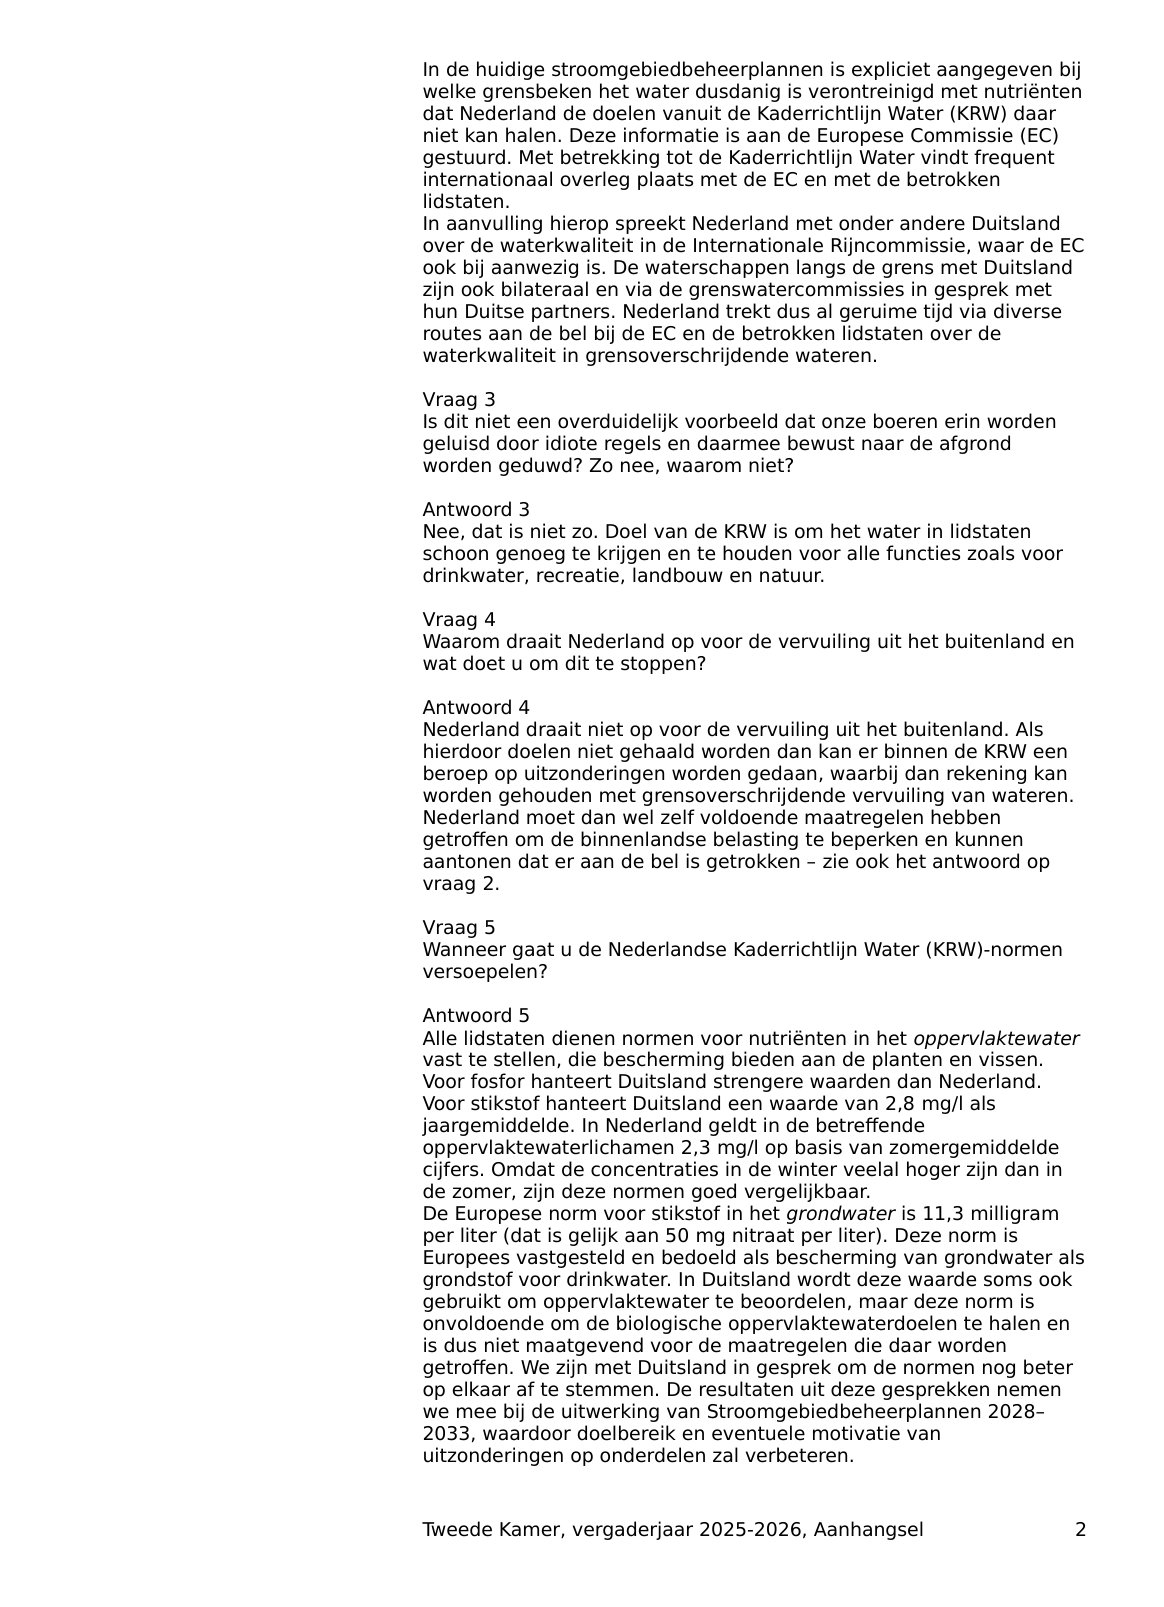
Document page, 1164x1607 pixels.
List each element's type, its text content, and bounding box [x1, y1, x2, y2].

text Is dit niet een overduidelijk voorbeeld dat onze boeren erin worden geluisd door idiote regels en daarmee bewust naar de afgrond worden geduwd? Zo nee, waarom niet? [422, 411, 1087, 477]
text Vraag 5 [422, 917, 1087, 939]
text Vraag 4 [422, 609, 1087, 631]
text Alle lidstaten dienen normen voor nutriënten in het oppervlaktewater vast te stellen, die bescherming bieden aan de planten en vissen. Voor fosfor hanteert Duitsland strengere waarden dan Nederland. Voor stikstof hanteert Duitsland een waarde van 2,8 mg/l als jaargemiddelde. In Nederland geldt in de betreffende oppervlaktewaterlichamen 2,3 mg/l op basis van zomergemiddelde cijfers. Omdat de concentraties in de winter veelal hoger zijn dan in de zomer, zijn deze normen goed vergelijkbaar. [422, 1027, 1087, 1203]
text Vraag 3 [422, 389, 1087, 411]
text Nee, dat is niet zo. Doel van de KRW is om het water in lidstaten schoon genoeg te krijgen en te houden voor alle functies zoals voor drinkwater, recreatie, landbouw en natuur. [422, 521, 1087, 587]
text In aanvulling hierop spreekt Nederland met onder andere Duitsland over de waterkwaliteit in de Internationale Rijncommissie, waar de EC ook bij aanwezig is. De waterschappen langs de grens met Duitsland zijn ook bilateraal en via de grenswatercommissies in gesprek met hun Duitse partners. Nederland trekt dus al geruime tijd via diverse routes aan de bel bij de EC en de betrokken lidstaten over de waterkwaliteit in grensoverschrijdende wateren. [422, 213, 1087, 367]
text De Europese norm voor stikstof in het grondwater is 11,3 milligram per liter (dat is gelijk aan 50 mg nitraat per liter). Deze norm is Europees vastgesteld en bedoeld als bescherming van grondwater als grondstof voor drinkwater. In Duitsland wordt deze waarde soms ook gebruikt om oppervlaktewater te beoordelen, maar deze norm is onvoldoende om de biologische oppervlaktewaterdoelen te halen en is dus niet maatgevend voor de maatregelen die daar worden getroffen. We zijn met Duitsland in gesprek om de normen nog beter op elkaar af te stemmen. De resultaten uit deze gesprekken nemen we mee bij de uitwerking van Stroomgebiedbeheerplannen 2028–2033, waardoor doelbereik en eventuele motivatie van uitzonderingen op onderdelen zal verbeteren. [422, 1203, 1087, 1467]
text Antwoord 3 [422, 499, 1087, 521]
text Nederland draait niet op voor de vervuiling uit het buitenland. Als hierdoor doelen niet gehaald worden dan kan er binnen de KRW een beroep op uitzonderingen worden gedaan, waarbij dan rekening kan worden gehouden met grensoverschrijdende vervuiling van wateren. Nederland moet dan wel zelf voldoende maatregelen hebben getroffen om de binnenlandse belasting te beperken en kunnen aantonen dat er aan de bel is getrokken – zie ook het antwoord op vraag 2. [422, 719, 1087, 895]
text In de huidige stroomgebiedbeheerplannen is expliciet aangegeven bij welke grensbeken het water dusdanig is verontreinigd met nutriënten dat Nederland de doelen vanuit de Kaderrichtlijn Water (KRW) daar niet kan halen. Deze informatie is aan de Europese Commissie (EC) gestuurd. Met betrekking tot de Kaderrichtlijn Water vindt frequent internationaal overleg plaats met de EC en met de betrokken lidstaten. [422, 59, 1087, 213]
text Antwoord 4 [422, 697, 1087, 719]
text Wanneer gaat u de Nederlandse Kaderrichtlijn Water (KRW)-normen versoepelen? [422, 939, 1087, 983]
text Waarom draait Nederland op voor de vervuiling uit het buitenland en wat doet u om dit te stoppen? [422, 631, 1087, 675]
text Antwoord 5 [422, 1005, 1087, 1027]
